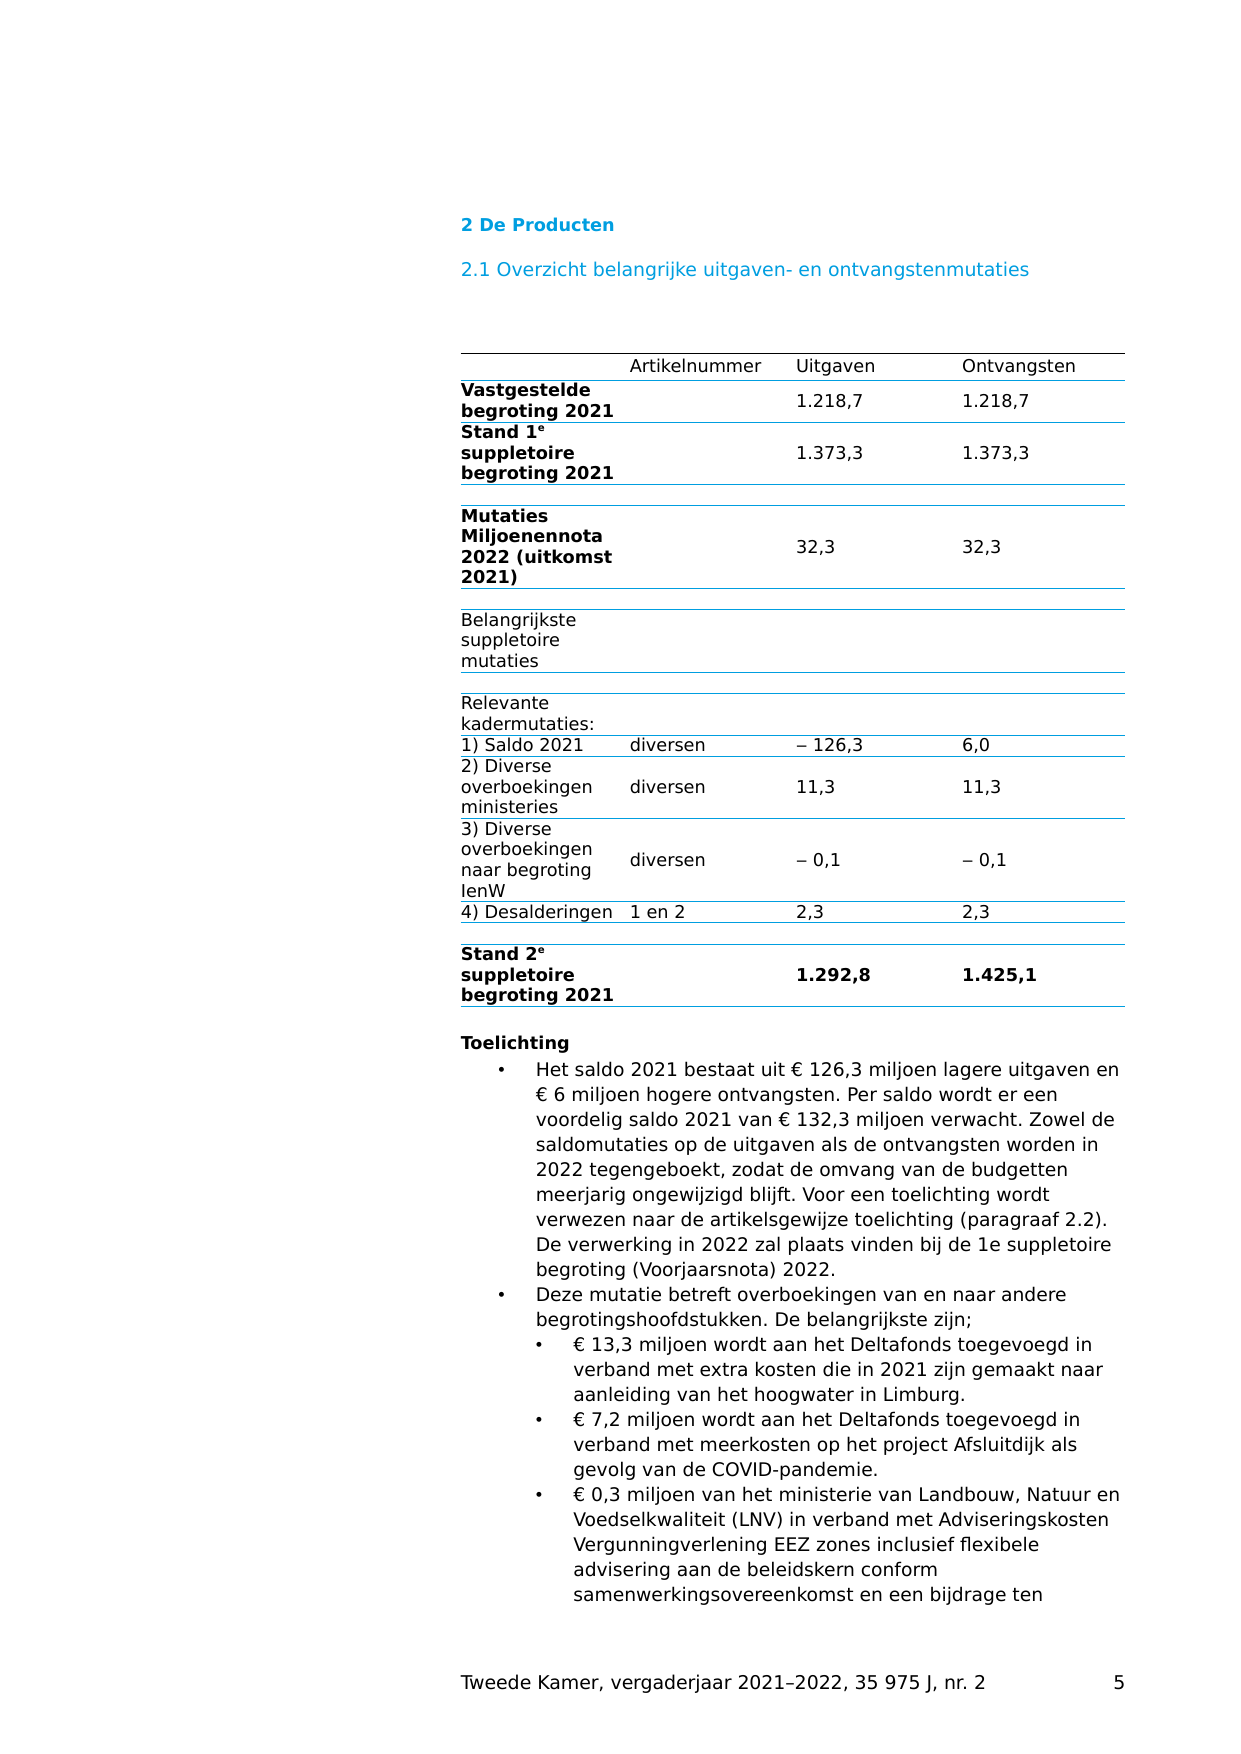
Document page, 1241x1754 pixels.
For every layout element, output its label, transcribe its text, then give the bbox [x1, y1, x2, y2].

table_cell Mutaties Miljoenennota 2022 (uitkomst 2021) [461, 506, 627, 588]
table_cell [959, 694, 1125, 734]
table_cell diversen [627, 757, 793, 818]
table_cell Belangrijkste suppletoire mutaties [461, 610, 627, 672]
table_cell [461, 485, 627, 505]
table_cell 4) Desalderingen [461, 902, 627, 922]
table_cell 2,3 [793, 902, 959, 922]
list € 7,2 miljoen wordt aan het Deltafonds toegevoegd in verband met meerkosten op het project Afsluitdijk als gevolg van de COVID-pandemie. [536, 1406, 1125, 1481]
title 2.1 Overzicht belangrijke uitgaven- en ontvangstenmutaties [461, 259, 1125, 281]
table_cell [461, 354, 627, 380]
table_cell Stand 1e suppletoire begroting 2021 [461, 423, 627, 484]
table_cell ‒ 0,1 [793, 819, 959, 901]
table_cell [959, 589, 1125, 609]
table_cell Artikelnummer [627, 354, 793, 380]
table_cell 32,3 [793, 506, 959, 588]
table_cell [627, 485, 793, 505]
table_cell [461, 923, 627, 943]
table_cell 2,3 [959, 902, 1125, 922]
table_cell 1.373,3 [959, 423, 1125, 484]
table_cell [959, 485, 1125, 505]
text Toelichting [461, 1031, 1125, 1054]
table_cell [793, 694, 959, 734]
table_cell [793, 673, 959, 693]
list Deze mutatie betreft overboekingen van en naar andere begrotingshoofdstukken. De belangrijkste zijn; [498, 1281, 1125, 1331]
table_cell ‒ 126,3 [793, 736, 959, 756]
table_cell [627, 381, 793, 422]
title 2 De Producten [461, 213, 1125, 236]
table_cell Relevante kadermutaties: [461, 694, 627, 734]
table_cell Vastgestelde begroting 2021 [461, 381, 627, 422]
table_cell [627, 610, 793, 672]
table_cell [627, 506, 793, 588]
table_cell [793, 610, 959, 672]
table_cell 1.425,1 [959, 945, 1125, 1006]
list € 0,3 miljoen van het ministerie van Landbouw, Natuur en Voedselkwaliteit (LNV) in verband met Adviseringskosten Vergunningverlening EEZ zones inclusief flexibele advisering aan de beleidskern conform samenwerkingsovereenkomst en een bijdrage ten [536, 1481, 1125, 1606]
table_cell 6,0 [959, 736, 1125, 756]
table_cell 1.292,8 [793, 945, 959, 1006]
table_cell ‒ 0,1 [959, 819, 1125, 901]
table_cell [793, 923, 959, 943]
table_cell 1.373,3 [793, 423, 959, 484]
table_cell 1 en 2 [627, 902, 793, 922]
table_cell [627, 694, 793, 734]
table_cell [793, 485, 959, 505]
table_cell [627, 589, 793, 609]
table_cell [461, 673, 627, 693]
list Het saldo 2021 bestaat uit € 126,3 miljoen lagere uitgaven en € 6 miljoen hogere ontvangsten. Per saldo wordt er een voordelig saldo 2021 van € 132,3 miljoen verwacht. Zowel de saldomutaties op de uitgaven als de ontvangsten worden in 2022 tegengeboekt, zodat de omvang van de budgetten meerjarig ongewijzigd blijft. Voor een toelichting wordt verwezen naar de artikelsgewijze toelichting (paragraaf 2.2). De verwerking in 2022 zal plaats vinden bij de 1e suppletoire begroting (Voorjaarsnota) 2022. [498, 1056, 1125, 1281]
table_cell Stand 2e suppletoire begroting 2021 [461, 945, 627, 1006]
table_cell 2) Diverse overboekingen ministeries [461, 757, 627, 818]
table_cell [627, 423, 793, 484]
table_cell [461, 589, 627, 609]
table_cell 1.218,7 [793, 381, 959, 422]
table_cell [959, 923, 1125, 943]
table_cell [959, 610, 1125, 672]
table_cell diversen [627, 819, 793, 901]
table_cell [627, 923, 793, 943]
table_cell [627, 673, 793, 693]
table_header Tabel 2 Belangrijkste suppletoire uitgavenmutaties 2021 (Tweede suppletoire begroting) (Bedragen x € 1.000) [461, 305, 1125, 353]
table_cell 32,3 [959, 506, 1125, 588]
table_cell diversen [627, 736, 793, 756]
table_cell [959, 673, 1125, 693]
table_cell 1) Saldo 2021 [461, 736, 627, 756]
list € 13,3 miljoen wordt aan het Deltafonds toegevoegd in verband met extra kosten die in 2021 zijn gemaakt naar aanleiding van het hoogwater in Limburg. [536, 1331, 1125, 1406]
table_cell Uitgaven [793, 354, 959, 380]
table_cell [627, 945, 793, 1006]
table_cell 1.218,7 [959, 381, 1125, 422]
table_cell 11,3 [793, 757, 959, 818]
table_cell 11,3 [959, 757, 1125, 818]
table_cell 3) Diverse overboekingen naar begroting IenW [461, 819, 627, 901]
table_cell [793, 589, 959, 609]
table_cell Ontvangsten [959, 354, 1125, 380]
